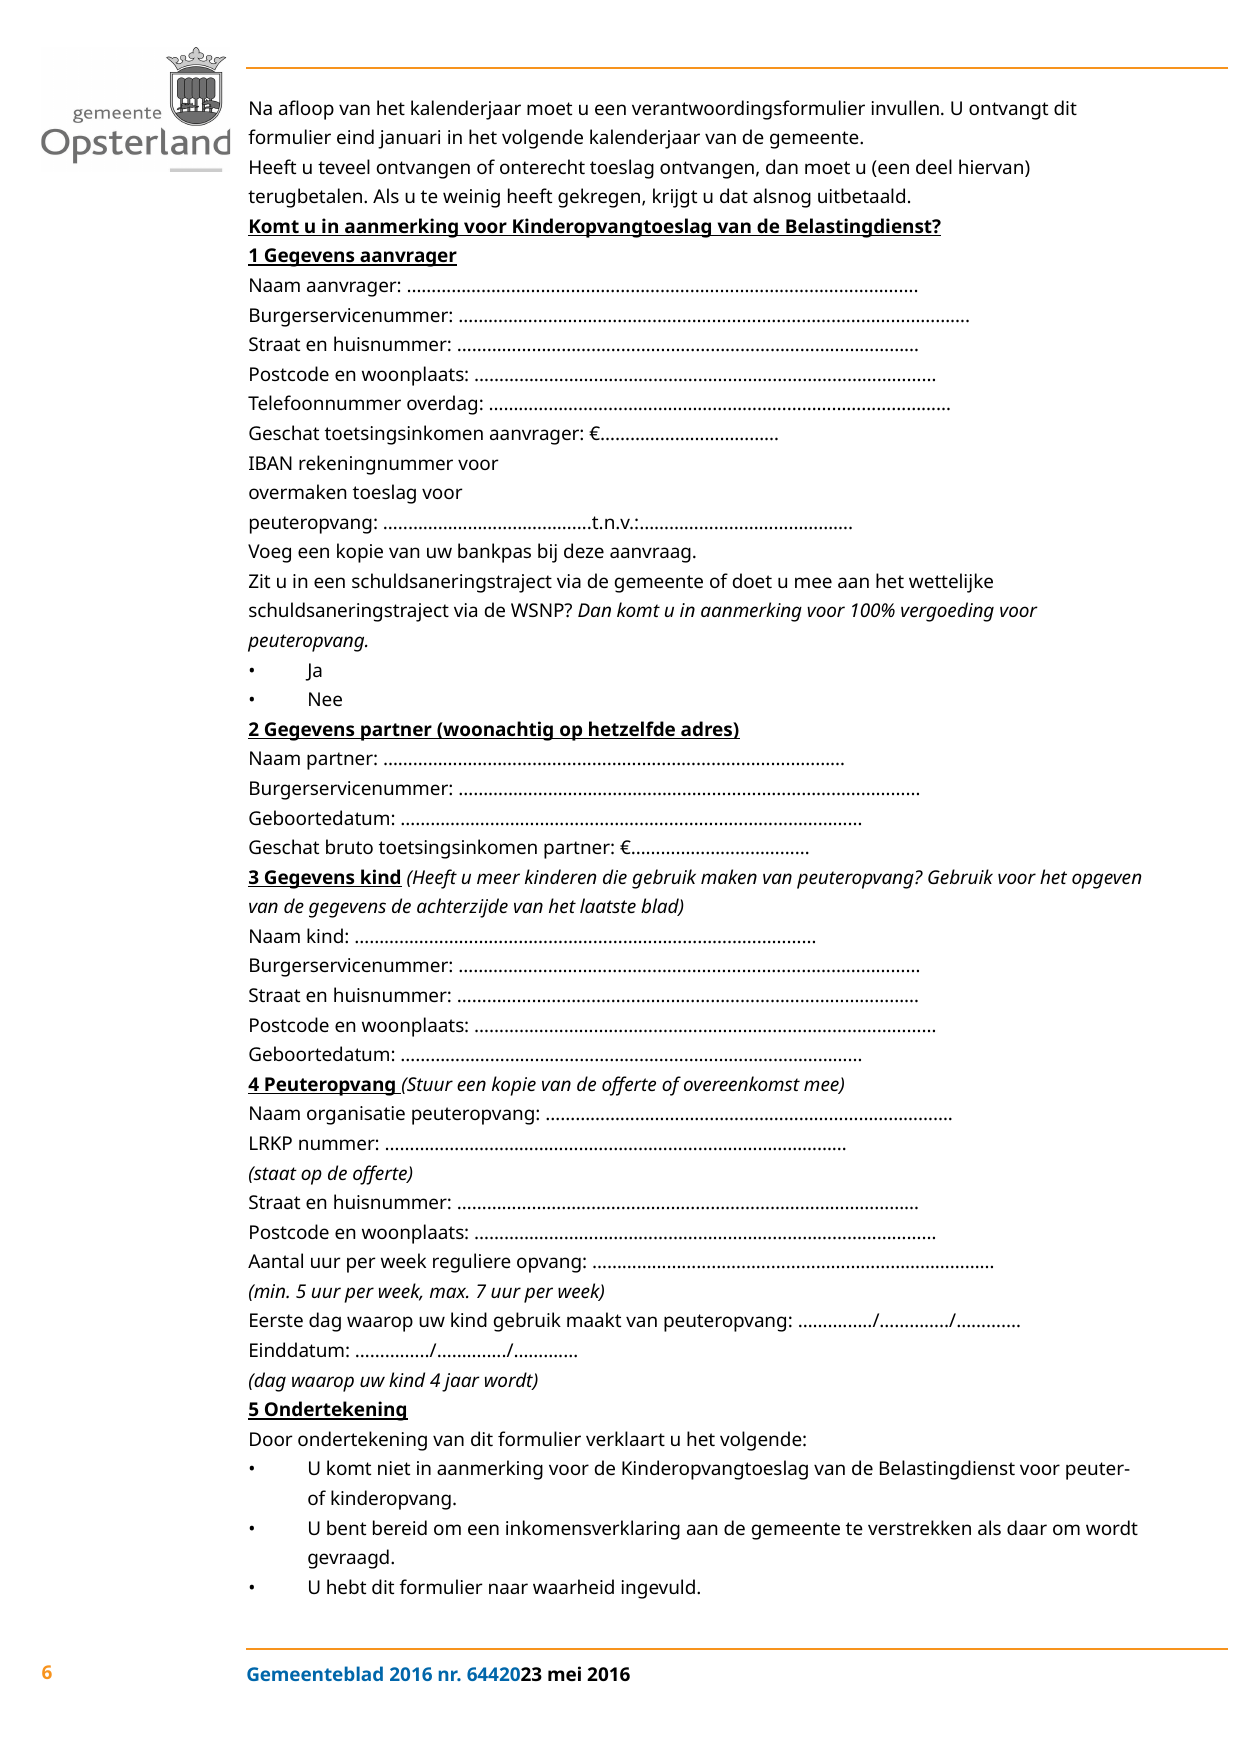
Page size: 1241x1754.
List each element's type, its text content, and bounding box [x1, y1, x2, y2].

text 1 Gegevens aanvrager [248, 243, 1152, 268]
text 5 Ondertekening [248, 1396, 1152, 1422]
text Aantal uur per week reguliere opvang: ……………………………………………………………………… [248, 1248, 1152, 1274]
text Straat en huisnummer: ………………………………………………………………………………… [248, 982, 1152, 1008]
text (min. 5 uur per week, max. 7 uur per week) [248, 1278, 1152, 1304]
text Geschat bruto toetsingsinkomen partner: €……………………………… [248, 834, 1152, 860]
text Voeg een kopie van uw bankpas bij deze aanvraag. [248, 538, 1152, 564]
text Geboortedatum: ………………………………………………………………………………… [248, 1041, 1152, 1067]
text Burgerservicenummer: ………………………………………………………………………………… [248, 953, 1152, 978]
text overmaken toeslag voor [248, 479, 1152, 505]
text Burgerservicenummer: …………………………………………………………………………………………. [248, 302, 1152, 328]
text Postcode en woonplaats: ………………………………………………………………………………… [248, 1219, 1152, 1245]
text Postcode en woonplaats: ………………………………………………………………………………… [248, 361, 1152, 387]
text 3 Gegevens kind (Heeft u meer kinderen die gebruik maken van peuteropvang? Gebruik voor het opgeven van de gegevens de achterzijde van het laatste blad) [248, 864, 1152, 919]
text Postcode en woonplaats: ………………………………………………………………………………… [248, 1012, 1152, 1038]
text Geboortedatum: ………………………………………………………………………………… [248, 805, 1152, 831]
text IBAN rekeningnummer voor [248, 450, 1152, 476]
text Burgerservicenummer: ………………………………………………………………………………… [248, 775, 1152, 801]
text Zit u in een schuldsaneringstraject via de gemeente of doet u mee aan het wettelijke schuldsaneringstraject via de WSNP? Dan komt u in aanmerking voor 100% vergoeding voor peuteropvang. [248, 568, 1152, 653]
text Naam partner: ………………………………………………………………………………… [248, 746, 1152, 771]
list U komt niet in aanmerking voor de Kinderopvangtoeslag van de Belastingdienst voor peuter- of kinderopvang. [248, 1456, 1152, 1511]
text Naam organisatie peuteropvang: ………………………………………………………………………. [248, 1101, 1152, 1126]
text 2 Gegevens partner (woonachtig op hetzelfde adres) [248, 716, 1152, 742]
list Ja [248, 657, 1152, 683]
text (dag waarop uw kind 4 jaar wordt) [248, 1367, 1152, 1393]
picture [41, 47, 231, 172]
text LRKP nummer: ………………………………………………………………………………… [248, 1130, 1152, 1156]
text Na afloop van het kalenderjaar moet u een verantwoordingsformulier invullen. U ontvangt dit formulier eind januari in het volgende kalenderjaar van de gemeente. [248, 95, 1152, 150]
text Naam aanvrager: …………………………………………………………………………………………. [248, 272, 1152, 298]
text (staat op de offerte) [248, 1160, 1152, 1186]
text Telefoonnummer overdag: ………………………………………………………………………………… [248, 391, 1152, 416]
text Einddatum: ……….…../…………../……….… [248, 1337, 1152, 1363]
text Straat en huisnummer: ………………………………………………………………………………… [248, 331, 1152, 357]
list Nee [248, 686, 1152, 712]
text Geschat toetsingsinkomen aanvrager: €……………………………… [248, 420, 1152, 446]
text Komt u in aanmerking voor Kinderopvangtoeslag van de Belastingdienst? [248, 213, 1152, 239]
text Door ondertekening van dit formulier verklaart u het volgende: [248, 1426, 1152, 1452]
text Heeft u teveel ontvangen of onterecht toeslag ontvangen, dan moet u (een deel hiervan) terugbetalen. Als u te weinig heeft gekregen, krijgt u dat alsnog uitbetaald. [248, 154, 1152, 209]
text Straat en huisnummer: ………………………………………………………………………………… [248, 1189, 1152, 1215]
text Naam kind: ………………………………………………………………………………… [248, 923, 1152, 949]
list U bent bereid om een inkomensverklaring aan de gemeente te verstrekken als daar om wordt gevraagd. [248, 1515, 1152, 1570]
text peuteropvang: …..……………………………….t.n.v.:……………………………………. [248, 509, 1152, 535]
text 4 Peuteropvang (Stuur een kopie van de offerte of overeenkomst mee) [248, 1071, 1152, 1097]
text Eerste dag waarop uw kind gebruik maakt van peuteropvang: ……….…../…………../……….… [248, 1308, 1152, 1333]
list U hebt dit formulier naar waarheid ingevuld. [248, 1574, 1152, 1600]
